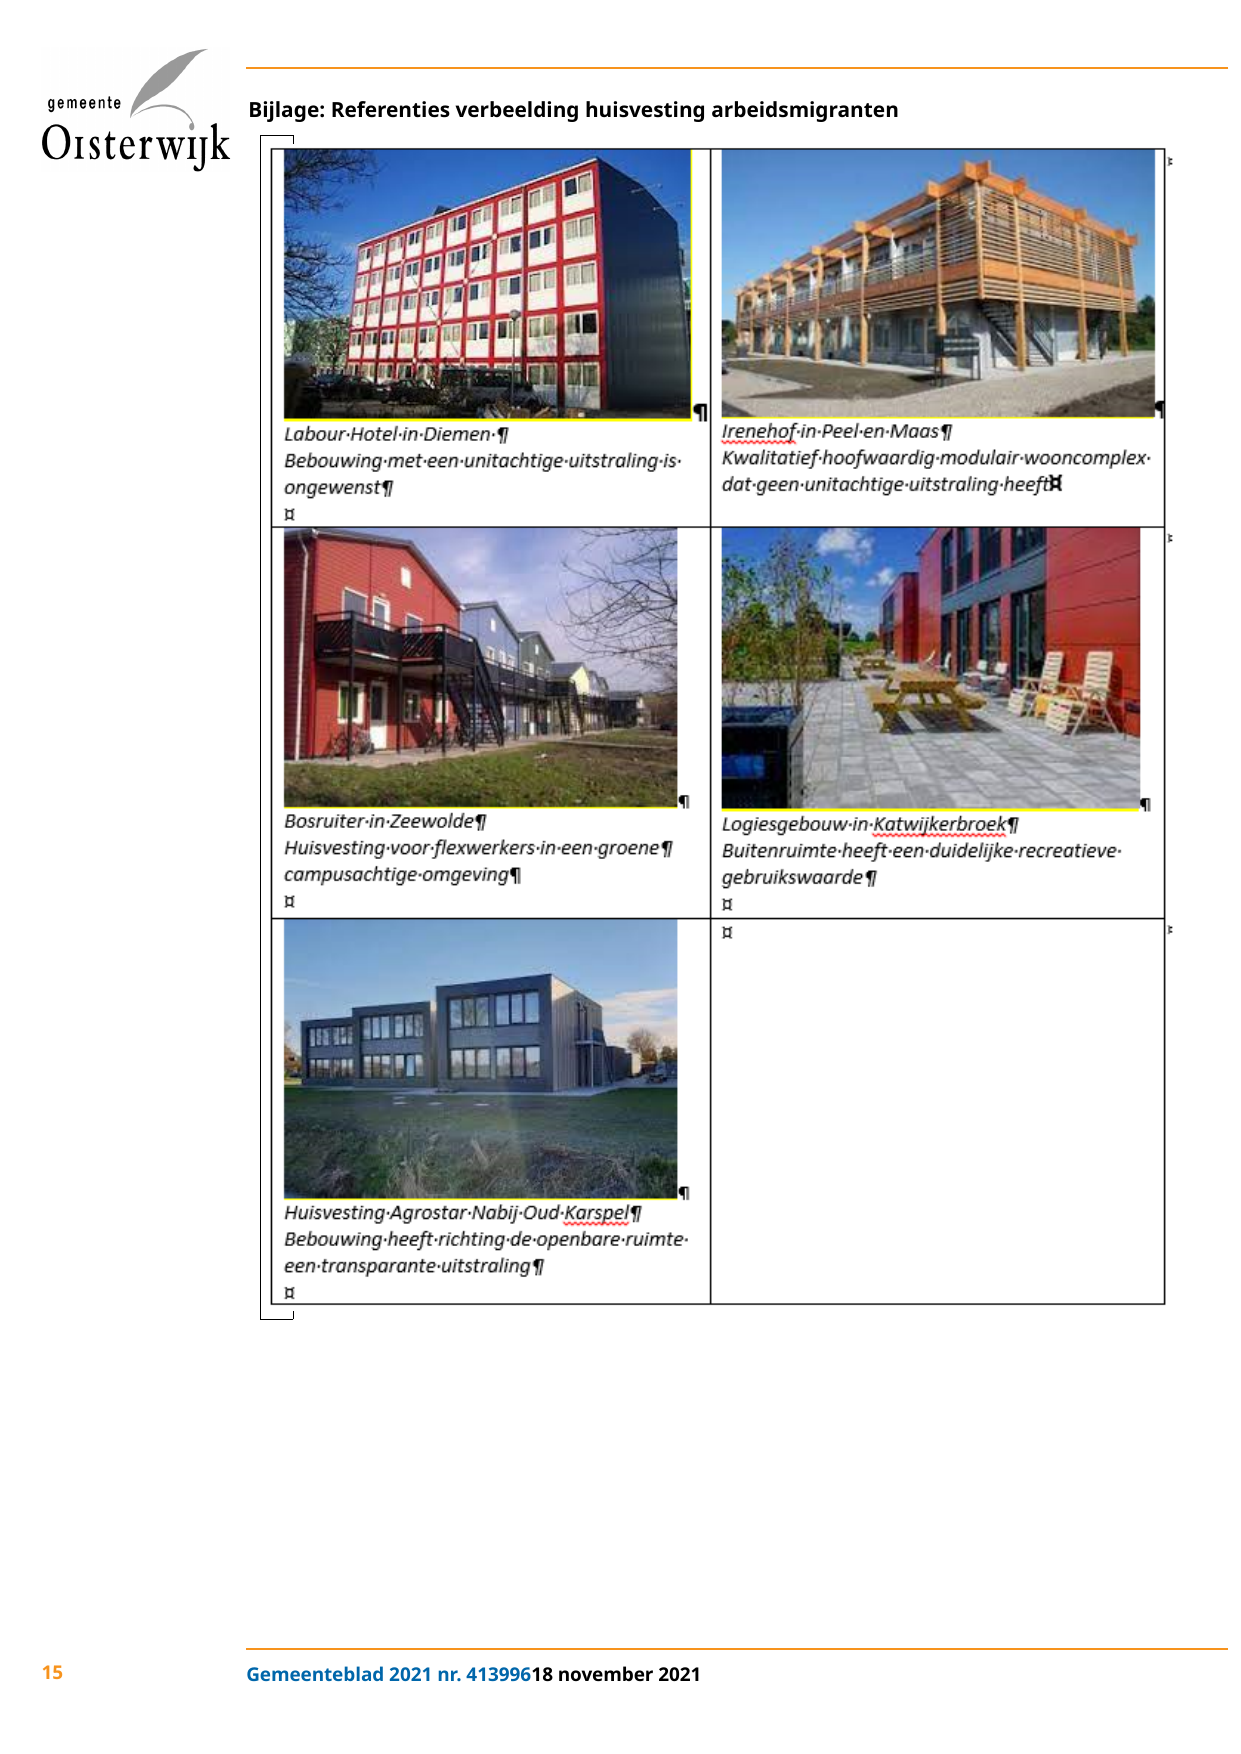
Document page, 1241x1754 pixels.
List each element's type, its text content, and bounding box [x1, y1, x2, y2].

picture [268, 144, 1173, 1311]
text Bijlage: Referenties verbeelding huisvesting arbeidsmigranten [248, 95, 1152, 123]
picture [41, 47, 231, 172]
